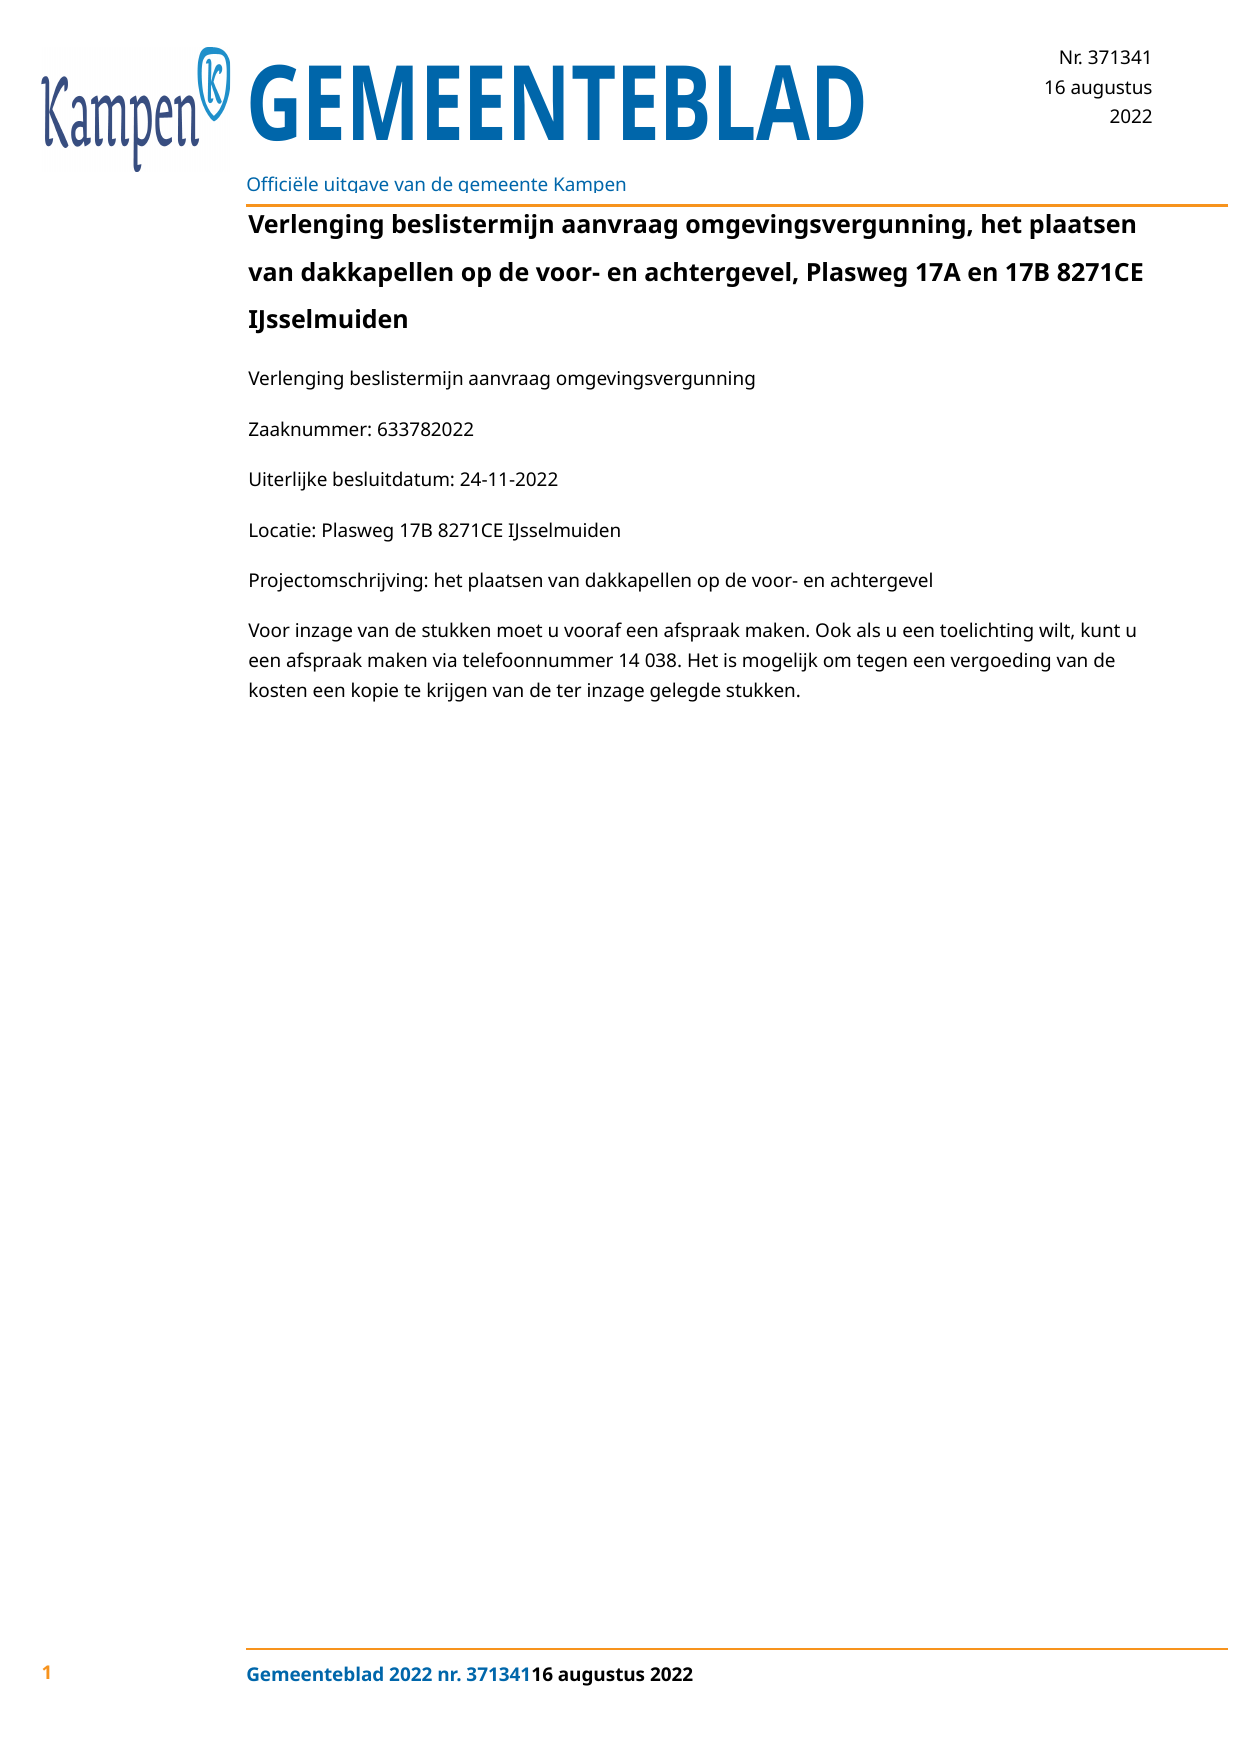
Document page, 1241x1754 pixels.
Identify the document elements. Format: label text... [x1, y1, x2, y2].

text Verlenging beslistermijn aanvraag omgevingsvergunning, het plaatsen van dakkapellen op de voor- en achtergevel, Plasweg 17A en 17B 8271CE IJsselmuiden [248, 207, 1152, 336]
text Verlenging beslistermijn aanvraag omgevingsvergunning [248, 366, 1152, 391]
text Locatie: Plasweg 17B 8271CE IJsselmuiden [248, 517, 1152, 542]
text Zaaknummer: 633782022 [248, 416, 1152, 442]
text Voor inzage van de stukken moet u vooraf een afspraak maken. Ook als u een toelichting wilt, kunt u een afspraak maken via telefoonnummer 14 038. Het is mogelijk om tegen een vergoeding van de kosten een kopie te krijgen van de ter inzage gelegde stukken. [248, 618, 1152, 702]
text Uiterlijke besluitdatum: 24-11-2022 [248, 466, 1152, 492]
picture [41, 47, 231, 172]
text Projectomschrijving: het plaatsen van dakkapellen op de voor- en achtergevel [248, 567, 1152, 593]
